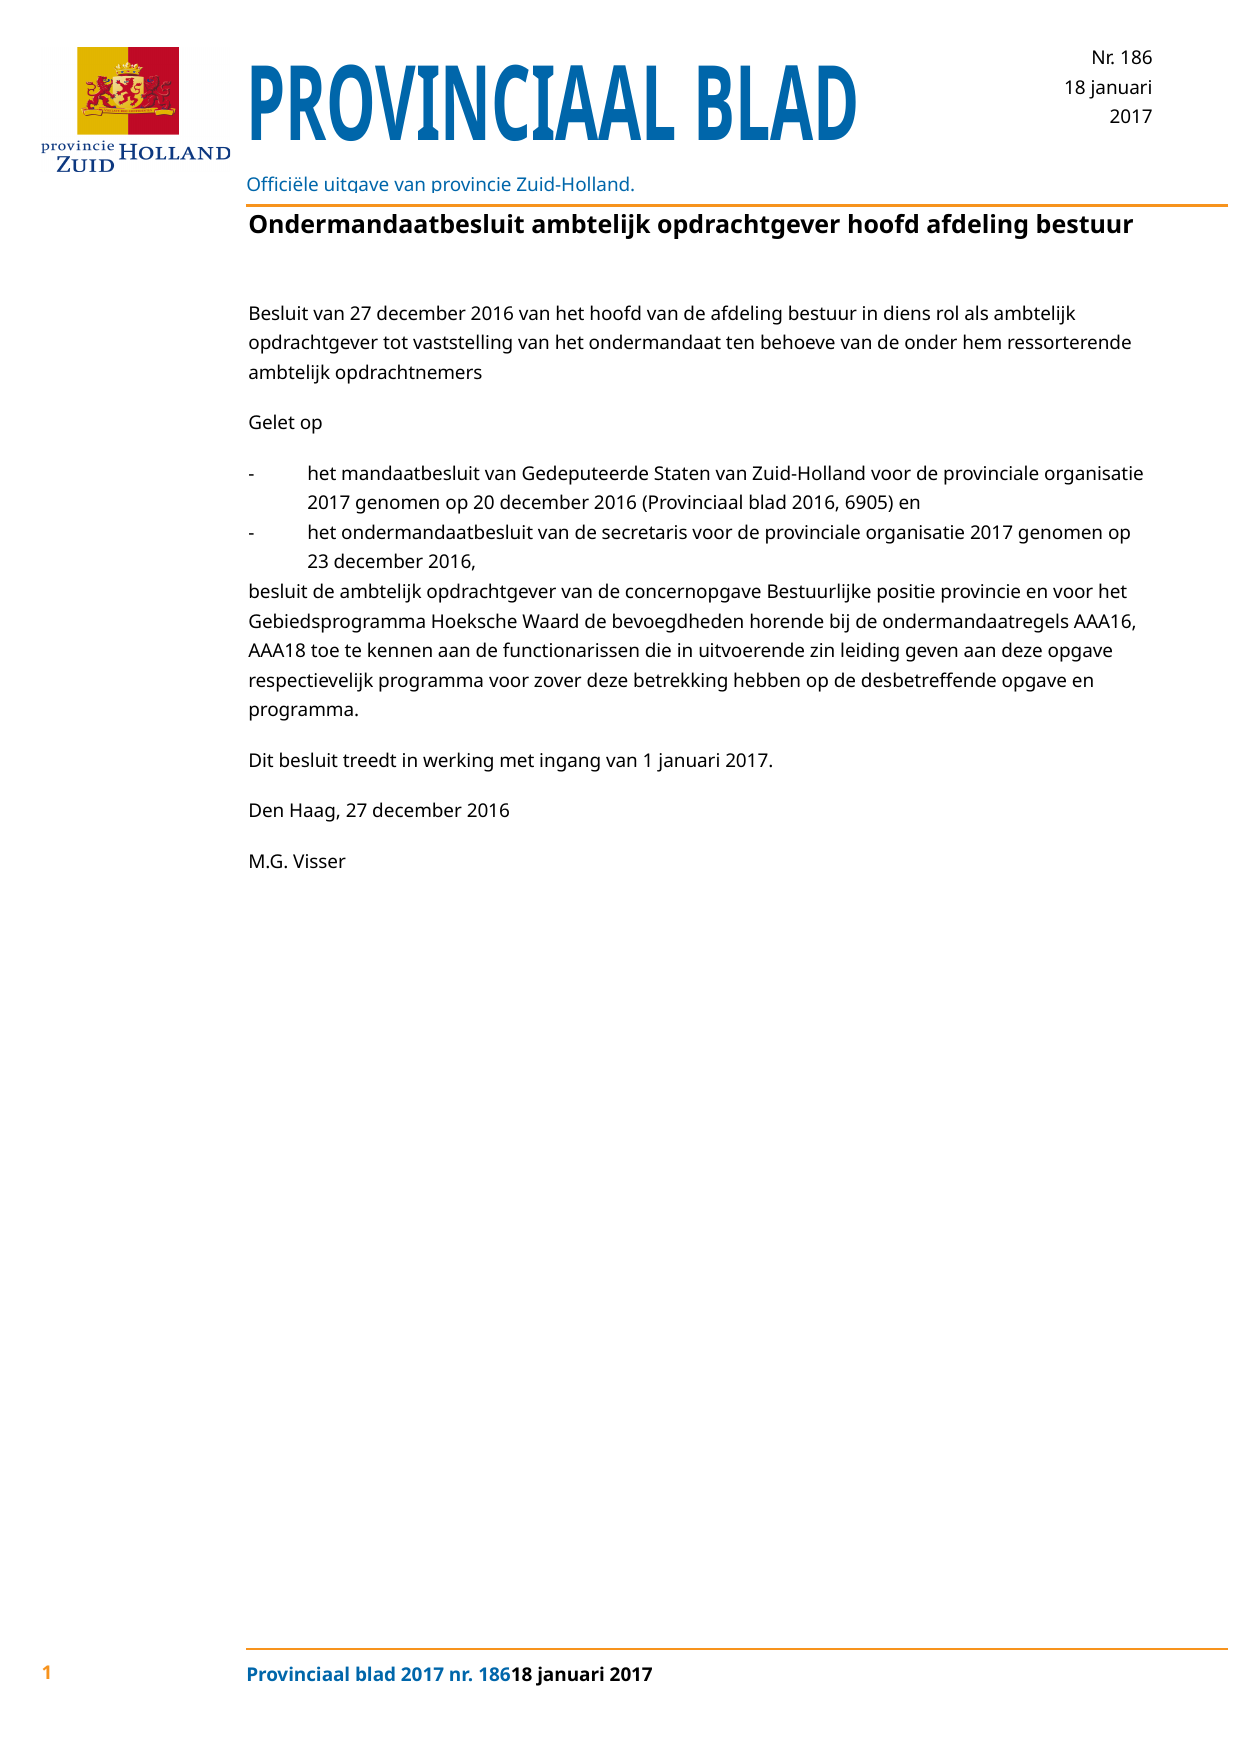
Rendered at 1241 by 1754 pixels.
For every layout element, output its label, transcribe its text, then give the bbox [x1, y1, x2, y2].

text Den Haag, 27 december 2016 [248, 797, 1152, 823]
text Dit besluit treedt in werking met ingang van 1 januari 2017. [248, 747, 1152, 773]
text M.G. Visser [248, 848, 1152, 873]
text Besluit van 27 december 2016 van het hoofd van de afdeling bestuur in diens rol als ambtelijk opdrachtgever tot vaststelling van het ondermandaat ten behoeve van de onder hem ressorterende ambtelijk opdrachtnemers [248, 300, 1152, 385]
text Ondermandaatbesluit ambtelijk opdrachtgever hoofd afdeling bestuur [248, 207, 1152, 241]
picture [41, 47, 231, 172]
text besluit de ambtelijk opdrachtgever van de concernopgave Bestuurlijke positie provincie en voor het Gebiedsprogramma Hoeksche Waard de bevoegdheden horende bij de ondermandaatregels AAA16, AAA18 toe te kennen aan de functionarissen die in uitvoerende zin leiding geven aan deze opgave respectievelijk programma voor zover deze betrekking hebben op de desbetreffende opgave en programma. [248, 578, 1152, 722]
list het ondermandaatbesluit van de secretaris voor de provinciale organisatie 2017 genomen op 23 december 2016, [248, 519, 1152, 574]
list het mandaatbesluit van Gedeputeerde Staten van Zuid-Holland voor de provinciale organisatie 2017 genomen op 20 december 2016 (Provinciaal blad 2016, 6905) en [248, 460, 1152, 515]
text Gelet op [248, 409, 1152, 435]
